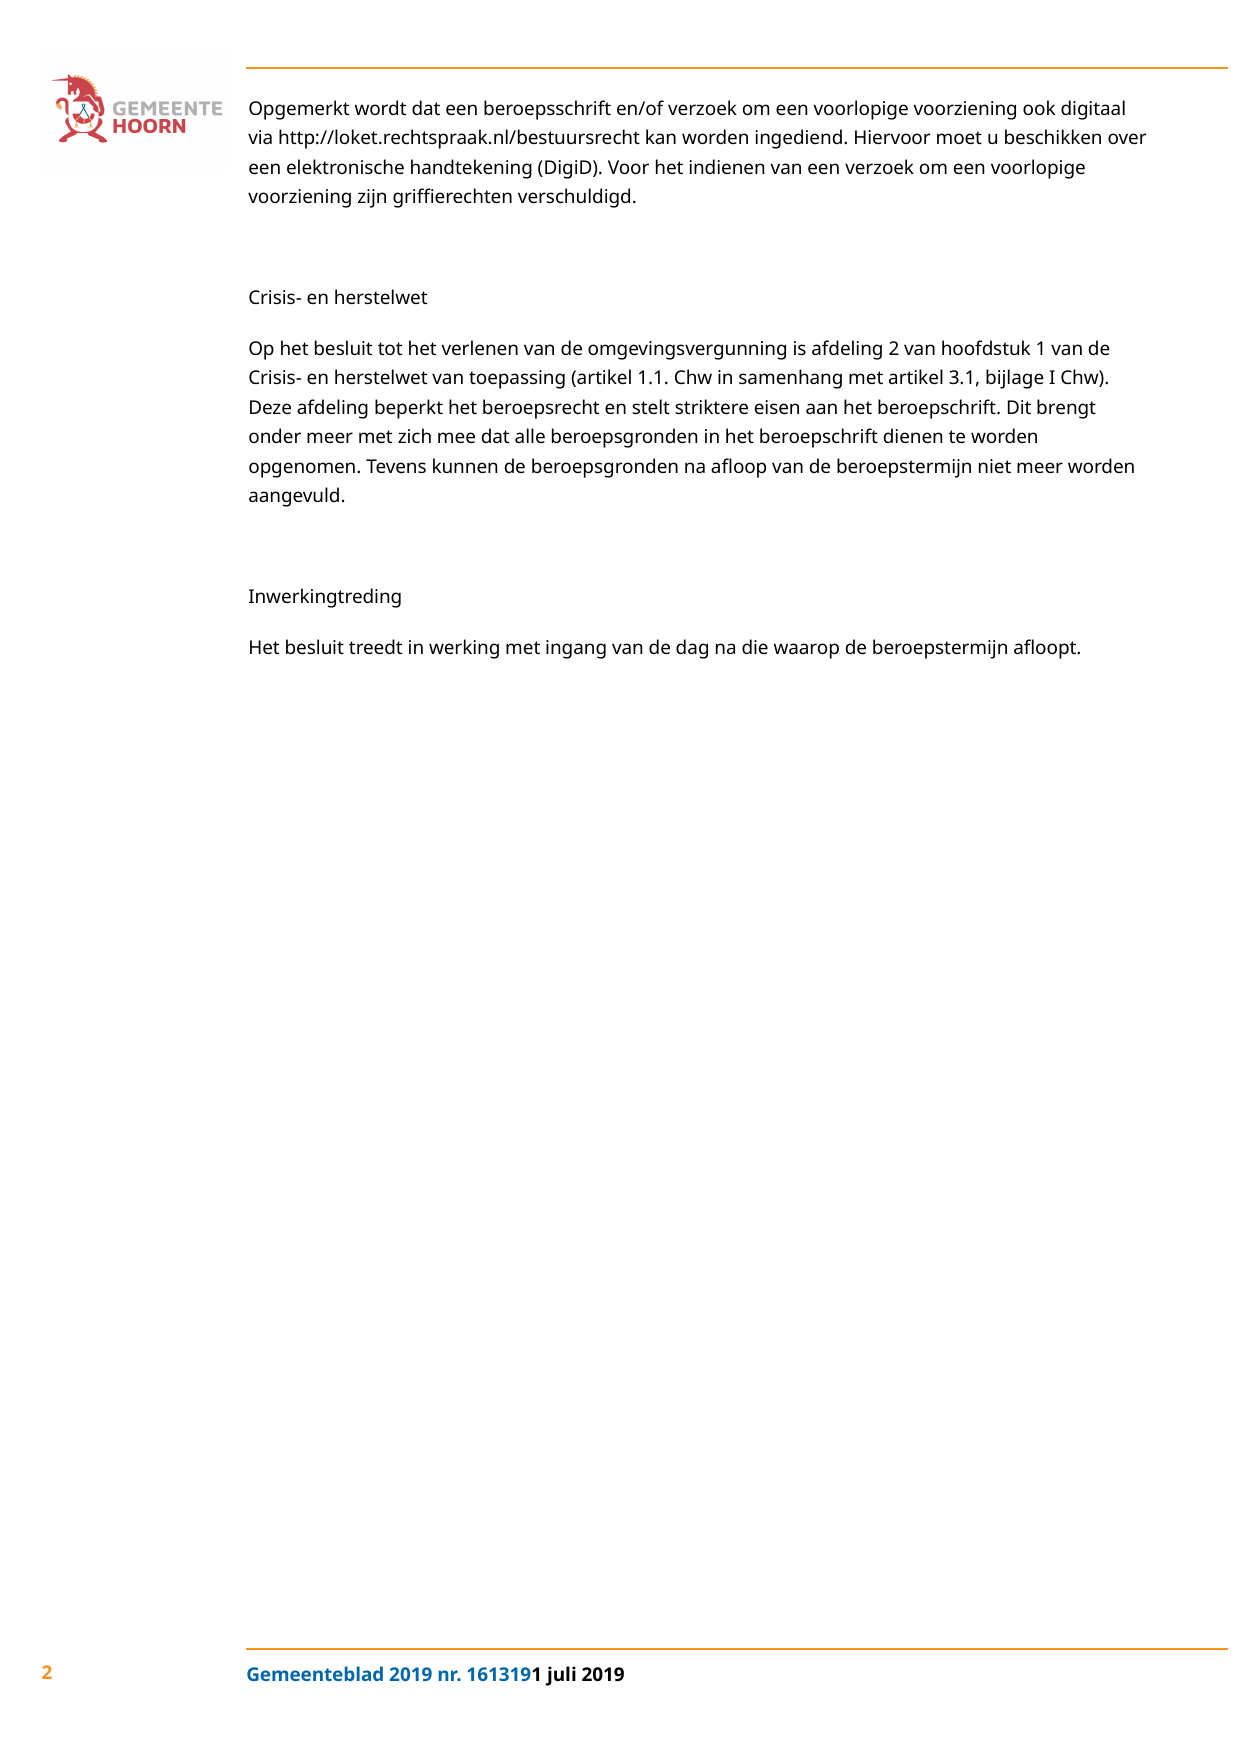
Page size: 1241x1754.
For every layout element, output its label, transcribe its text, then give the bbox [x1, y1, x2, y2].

text Crisis- en herstelwet [248, 284, 1152, 310]
text Inwerkingtreding [248, 583, 1152, 609]
text Het besluit treedt in werking met ingang van de dag na die waarop de beroepstermijn afloopt. [248, 634, 1152, 660]
text Op het besluit tot het verlenen van de omgevingsvergunning is afdeling 2 van hoofdstuk 1 van de Crisis- en herstelwet van toepassing (artikel 1.1. Chw in samenhang met artikel 3.1, bijlage I Chw). Deze afdeling beperkt het beroepsrecht en stelt striktere eisen aan het beroepschrift. Dit brengt onder meer met zich mee dat alle beroepsgronden in het beroepschrift dienen te worden opgenomen. Tevens kunnen de beroepsgronden na afloop van de beroepstermijn niet meer worden aangevuld. [248, 335, 1152, 508]
text Opgemerkt wordt dat een beroepsschrift en/of verzoek om een voorlopige voorziening ook digitaal via http://loket.rechtspraak.nl/bestuursrecht kan worden ingediend. Hiervoor moet u beschikken over een elektronische handtekening (DigiD). Voor het indienen van een verzoek om een voorlopige voorziening zijn griffierechten verschuldigd. [248, 95, 1152, 209]
picture [41, 47, 231, 172]
